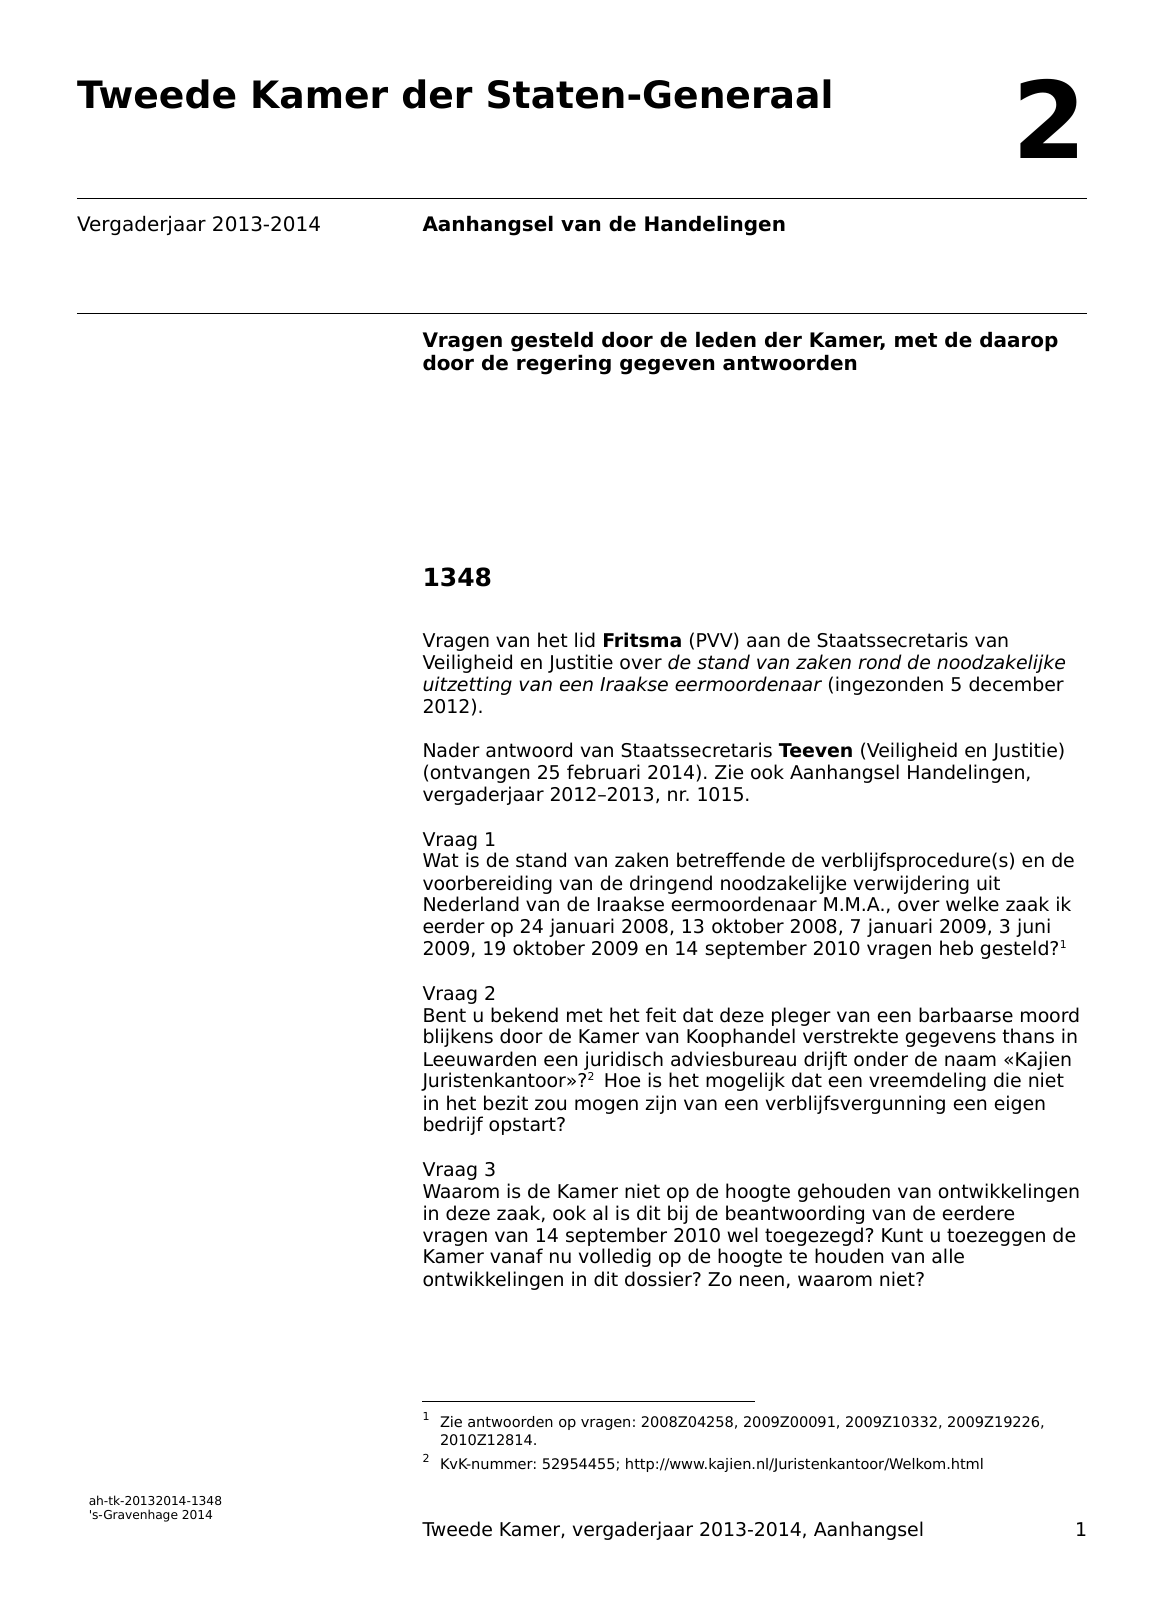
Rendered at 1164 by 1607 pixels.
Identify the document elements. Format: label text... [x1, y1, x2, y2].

text Wat is de stand van zaken betreffende de verblijfsprocedure(s) en de voorbereiding van de dringend noodzakelijke verwijdering uit Nederland van de Iraakse eermoordenaar M.M.A., over welke zaak ik eerder op 24 januari 2008, 13 oktober 2008, 7 januari 2009, 3 juni 2009, 19 oktober 2009 en 14 september 2010 vragen heb gesteld? [422, 850, 1087, 960]
text Vraag 3 [422, 1158, 1087, 1181]
text Waarom is de Kamer niet op de hoogte gehouden van ontwikkelingen in deze zaak, ook al is dit bij de beantwoording van de eerdere vragen van 14 september 2010 wel toegezegd? Kunt u toezeggen de Kamer vanaf nu volledig op de hoogte te houden van alle ontwikkelingen in dit dossier? Zo neen, waarom niet? [422, 1181, 1087, 1290]
text Vraag 2 [422, 982, 1087, 1004]
text ah-tk-20132014-1348 [88, 1494, 323, 1508]
table_header Tweede Kamer der Staten-Generaal [77, 59, 886, 198]
text Vragen van het lid Fritsma (PVV) aan de Staatssecretaris van Veiligheid en Justitie over de stand van zaken rond de noodzakelijke uitzetting van een Iraakse eermoordenaar (ingezonden 5 december 2012). [422, 630, 1087, 718]
table_cell Vergaderjaar 2013-2014 [77, 199, 422, 313]
table_cell [77, 314, 422, 375]
table_cell Vragen gesteld door de leden der Kamer, met de daarop door de regering gegeven antwoorden [422, 314, 1087, 375]
text 1348 [422, 563, 1087, 592]
text 's-Gravenhage 2014 [88, 1508, 323, 1522]
text KvK-nummer: 52954455; http://www.kajien.nl/Juristenkantoor/Welkom.html [422, 1452, 1087, 1474]
text Vraag 1 [422, 828, 1087, 850]
table_cell Aanhangsel van de Handelingen [422, 199, 1087, 313]
text Bent u bekend met het feit dat deze pleger van een barbaarse moord blijkens door de Kamer van Koophandel verstrekte gegevens thans in Leeuwarden een juridisch adviesbureau drijft onder de naam «Kajien Juristenkantoor»? Hoe is het mogelijk dat een vreemdeling die niet in het bezit zou mogen zijn van een verblijfsvergunning een eigen bedrijf opstart? [422, 1004, 1087, 1136]
text Nader antwoord van Staatssecretaris Teeven (Veiligheid en Justitie) (ontvangen 25 februari 2014). Zie ook Aanhangsel Handelingen, vergaderjaar 2012–2013, nr. 1015. [422, 740, 1087, 806]
table_header 2 [886, 59, 1087, 198]
text Zie antwoorden op vragen: 2008Z04258, 2009Z00091, 2009Z10332, 2009Z19226, 2010Z12814. [422, 1410, 1087, 1449]
